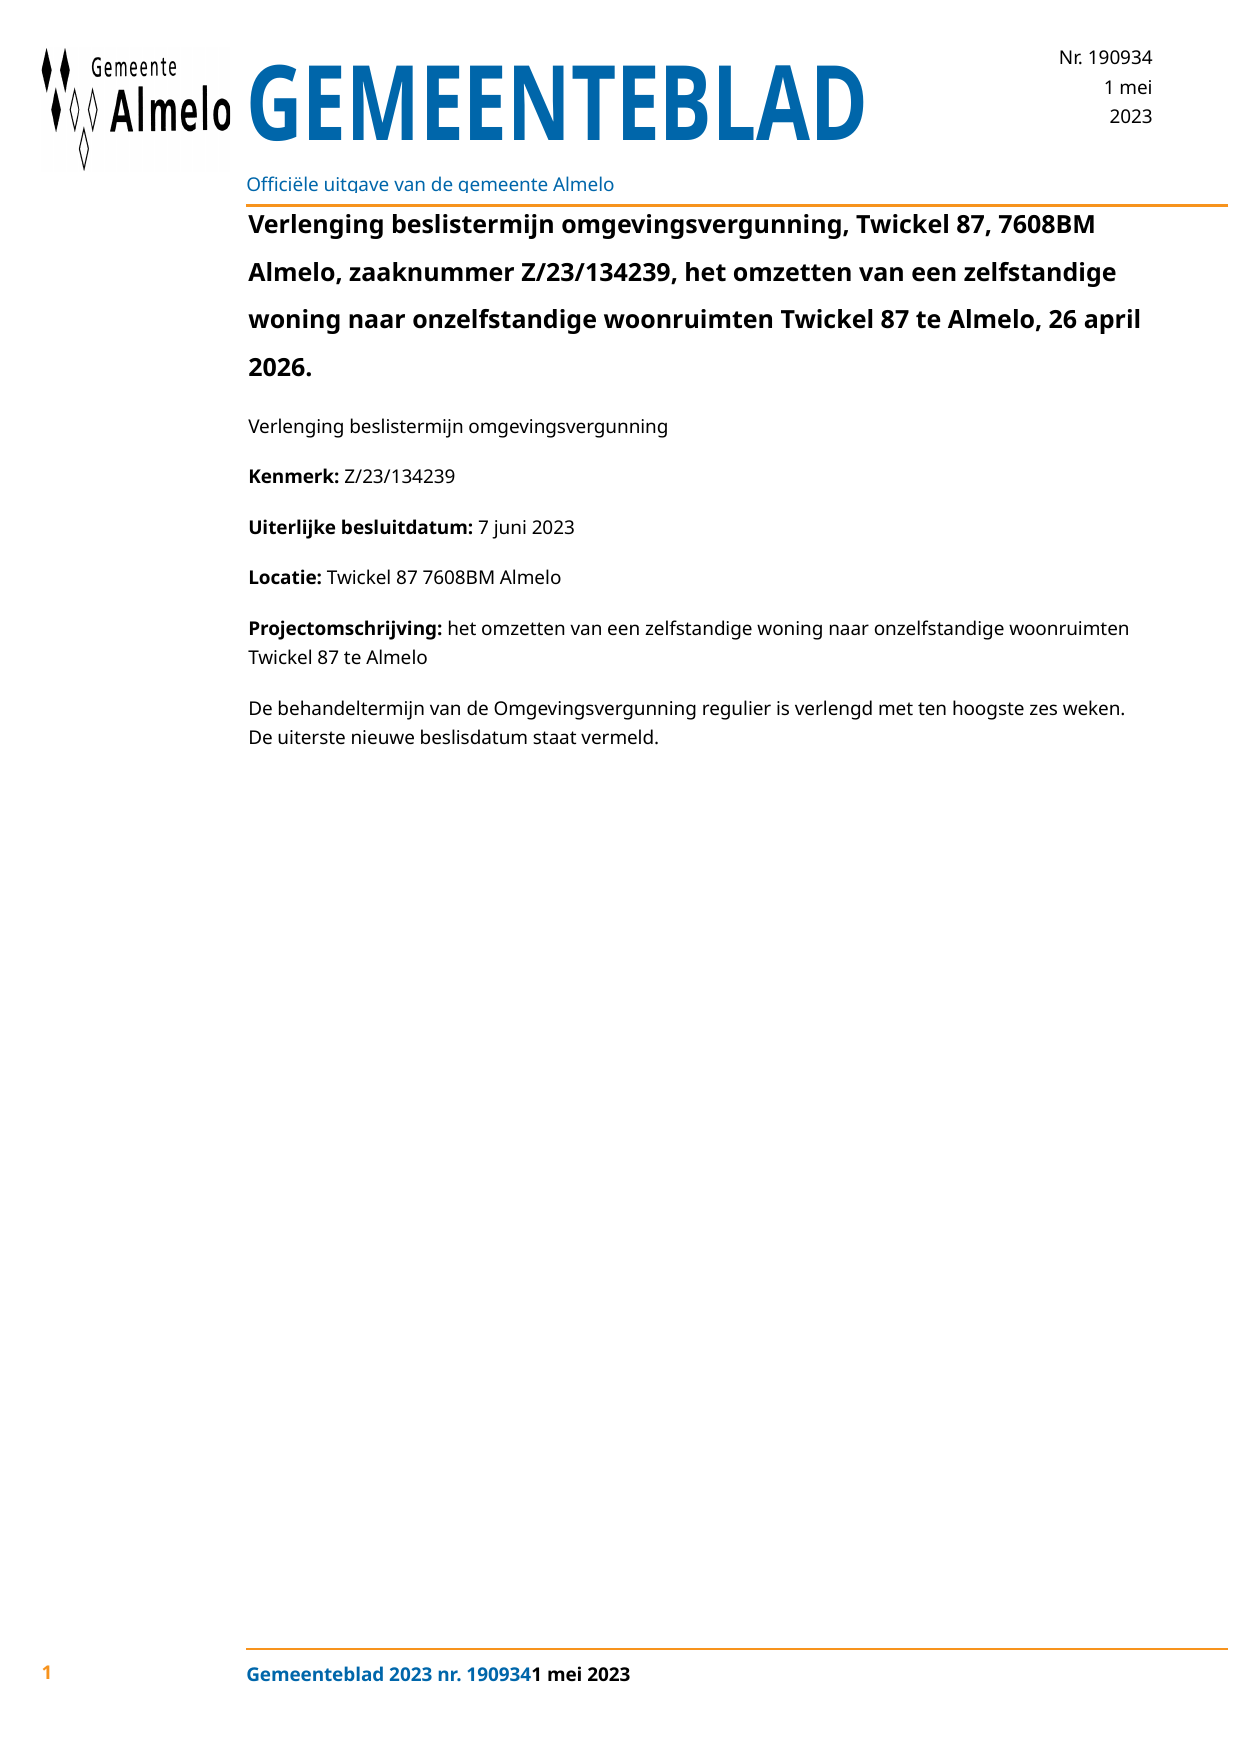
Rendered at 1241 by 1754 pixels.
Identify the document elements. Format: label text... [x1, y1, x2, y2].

text Verlenging beslistermijn omgevingsvergunning, Twickel 87, 7608BM Almelo, zaaknummer Z/23/134239, het omzetten van een zelfstandige woning naar onzelfstandige woonruimten Twickel 87 te Almelo, 26 april 2026. [248, 207, 1152, 384]
text Locatie: Twickel 87 7608BM Almelo [248, 564, 1152, 590]
picture [41, 47, 231, 172]
text Kenmerk: Z/23/134239 [248, 463, 1152, 489]
text Uiterlijke besluitdatum: 7 juni 2023 [248, 514, 1152, 540]
text Verlenging beslistermijn omgevingsvergunning [248, 413, 1152, 439]
text De behandeltermijn van de Omgevingsvergunning regulier is verlengd met ten hoogste zes weken. De uiterste nieuwe beslisdatum staat vermeld. [248, 695, 1152, 750]
text Projectomschrijving: het omzetten van een zelfstandige woning naar onzelfstandige woonruimten Twickel 87 te Almelo [248, 615, 1152, 670]
